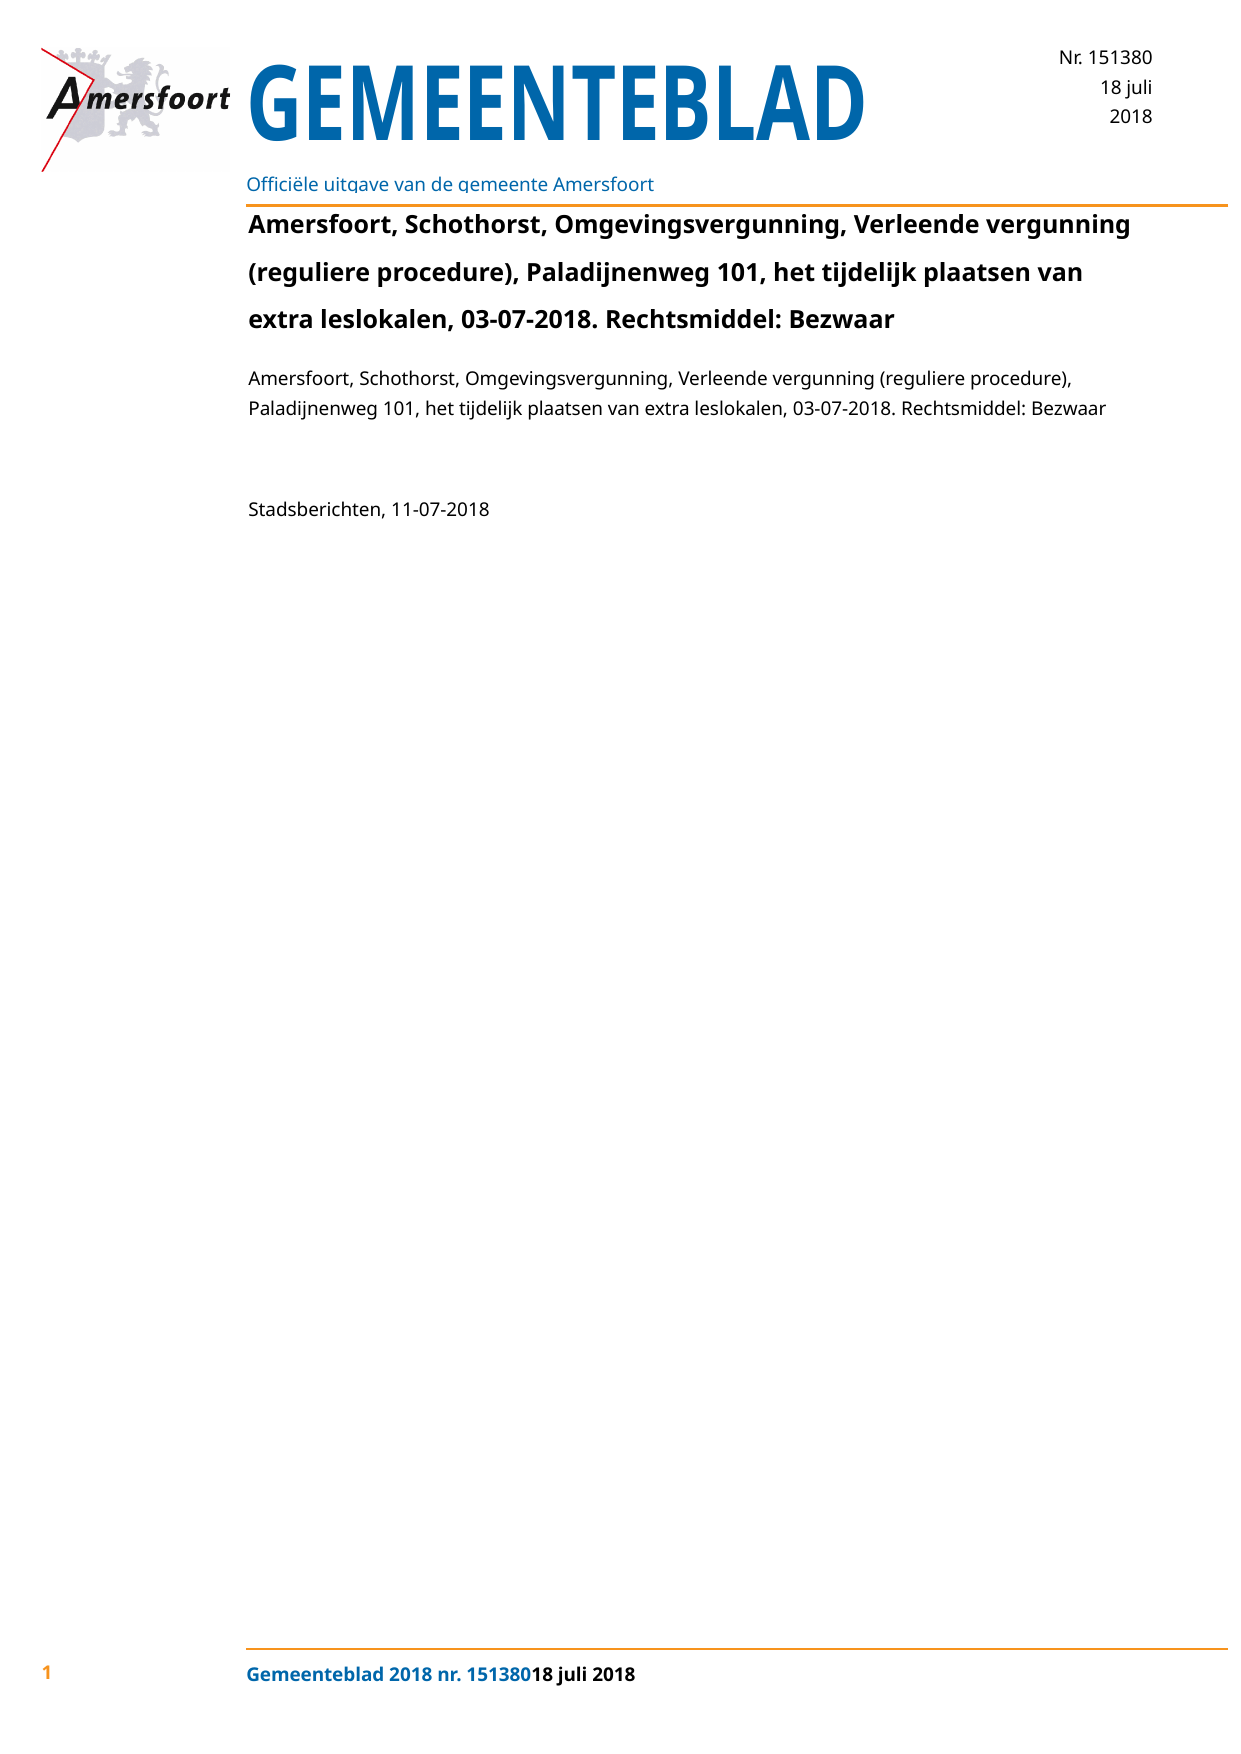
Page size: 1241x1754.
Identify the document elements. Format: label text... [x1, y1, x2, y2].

text Stadsberichten, 11-07-2018 [248, 496, 1152, 522]
text Amersfoort, Schothorst, Omgevingsvergunning, Verleende vergunning (reguliere procedure), Paladijnenweg 101, het tijdelijk plaatsen van extra leslokalen, 03-07-2018. Rechtsmiddel: Bezwaar [248, 207, 1152, 336]
picture [41, 47, 231, 172]
text Amersfoort, Schothorst, Omgevingsvergunning, Verleende vergunning (reguliere procedure), Paladijnenweg 101, het tijdelijk plaatsen van extra leslokalen, 03-07-2018. Rechtsmiddel: Bezwaar [248, 366, 1152, 421]
